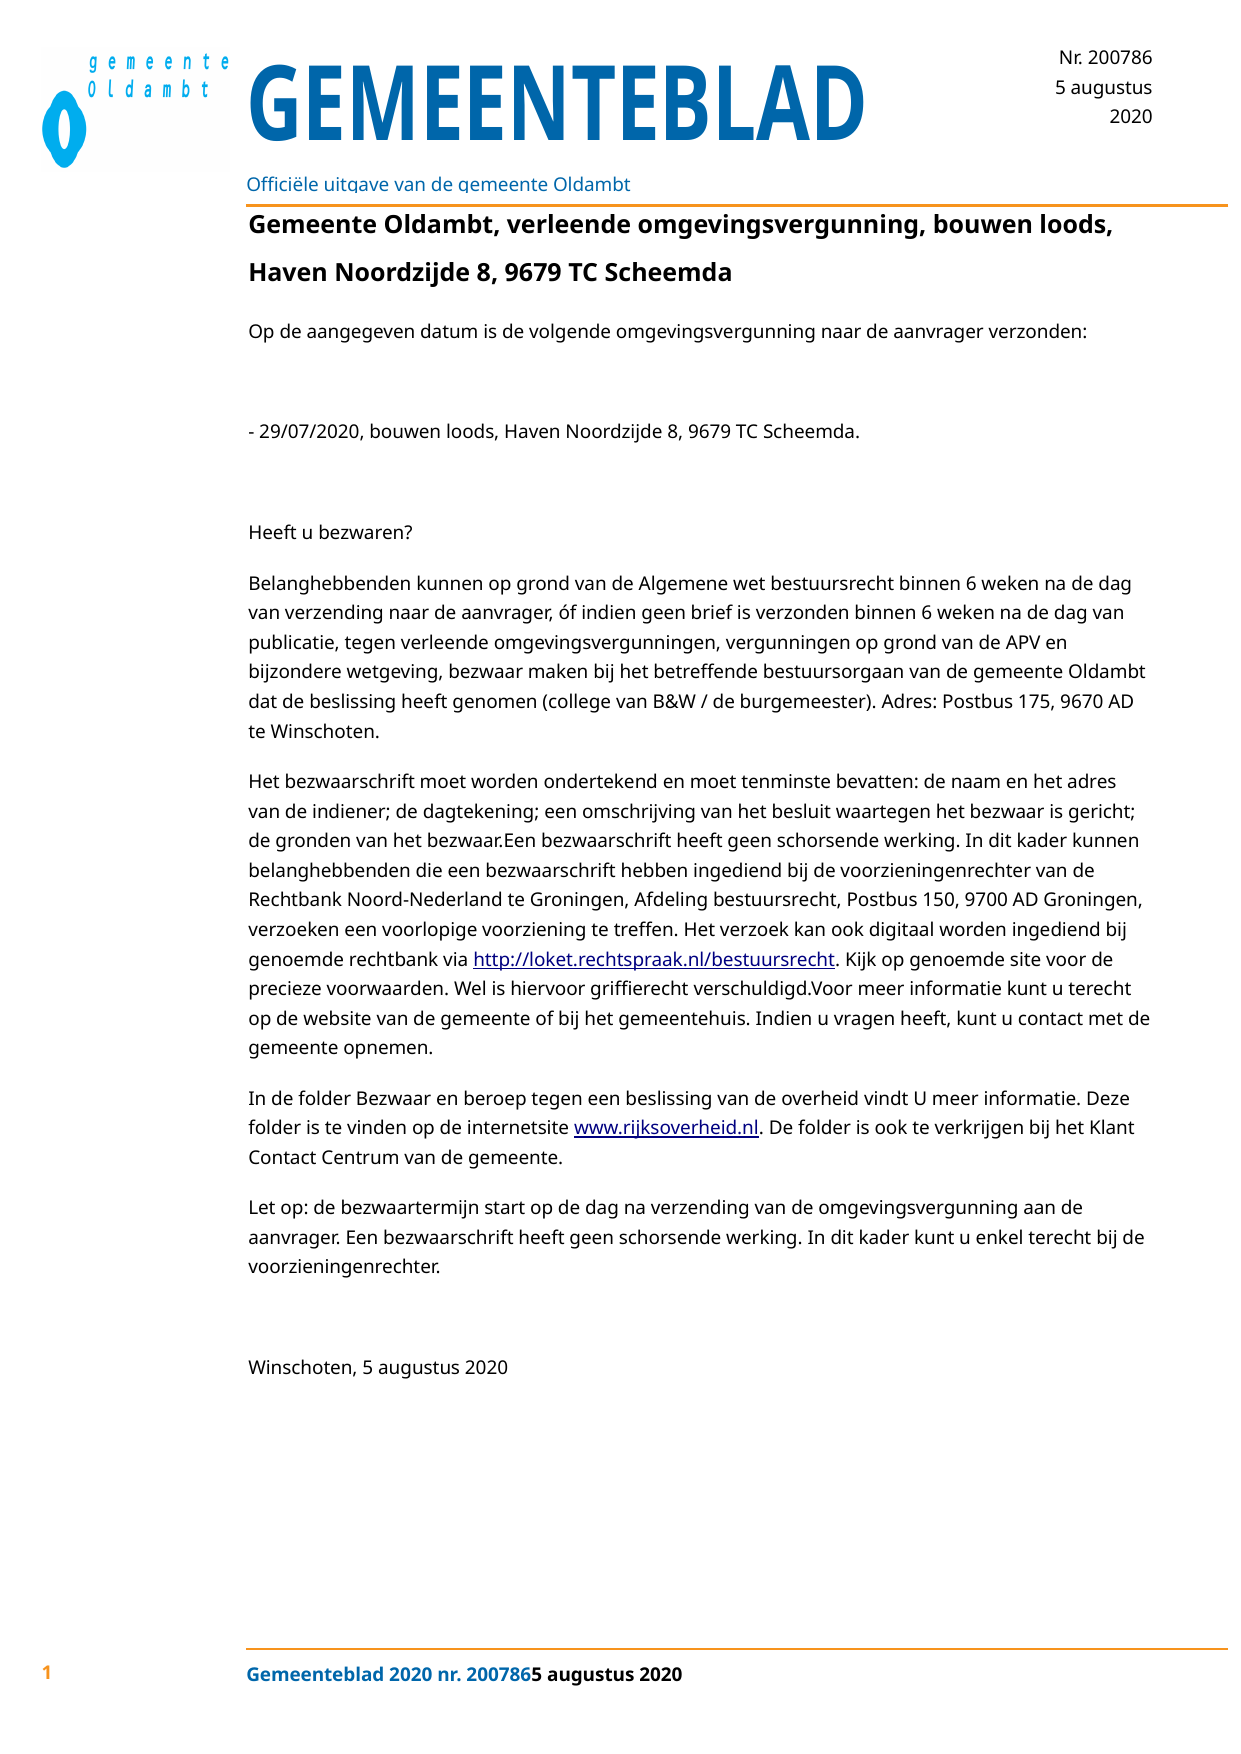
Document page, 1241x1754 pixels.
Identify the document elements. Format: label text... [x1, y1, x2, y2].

text Let op: de bezwaartermijn start op de dag na verzending van de omgevingsvergunning aan de aanvrager. Een bezwaarschrift heeft geen schorsende werking. In dit kader kunt u enkel terecht bij de voorzieningenrechter. [248, 1194, 1152, 1279]
text Heeft u bezwaren? [248, 519, 1152, 545]
text In de folder Bezwaar en beroep tegen een beslissing van de overheid vindt U meer informatie. Deze folder is te vinden op de internetsite www.rijksoverheid.nl. De folder is ook te verkrijgen bij het Klant Contact Centrum van de gemeente. [248, 1085, 1152, 1170]
text Gemeente Oldambt, verleende omgevingsvergunning, bouwen loods, Haven Noordzijde 8, 9679 TC Scheemda [248, 207, 1152, 288]
picture [41, 47, 231, 172]
text Het bezwaarschrift moet worden ondertekend en moet tenminste bevatten: de naam en het adres van de indiener; de dagtekening; een omschrijving van het besluit waartegen het bezwaar is gericht; de gronden van het bezwaar.Een bezwaarschrift heeft geen schorsende werking. In dit kader kunnen belanghebbenden die een bezwaarschrift hebben ingediend bij de voorzieningenrechter van de Rechtbank Noord-Nederland te Groningen, Afdeling bestuursrecht, Postbus 150, 9700 AD Groningen, verzoeken een voorlopige voorziening te treffen. Het verzoek kan ook digitaal worden ingediend bij genoemde rechtbank via http://loket.rechtspraak.nl/bestuursrecht. Kijk op genoemde site voor de precieze voorwaarden. Wel is hiervoor griffierecht verschuldigd.Voor meer informatie kunt u terecht op de website van de gemeente of bij het gemeentehuis. Indien u vragen heeft, kunt u contact met de gemeente opnemen. [248, 768, 1152, 1060]
text - 29/07/2020, bouwen loods, Haven Noordzijde 8, 9679 TC Scheemda. [248, 419, 1152, 444]
text Winschoten, 5 augustus 2020 [248, 1354, 1152, 1380]
text Op de aangegeven datum is de volgende omgevingsvergunning naar de aanvrager verzonden: [248, 318, 1152, 344]
text Belanghebbenden kunnen op grond van de Algemene wet bestuursrecht binnen 6 weken na de dag van verzending naar de aanvrager, óf indien geen brief is verzonden binnen 6 weken na de dag van publicatie, tegen verleende omgevingsvergunningen, vergunningen op grond van de APV en bijzondere wetgeving, bezwaar maken bij het betreffende bestuursorgaan van de gemeente Oldambt dat de beslissing heeft genomen (college van B&W / de burgemeester). Adres: Postbus 175, 9670 AD te Winschoten. [248, 570, 1152, 744]
